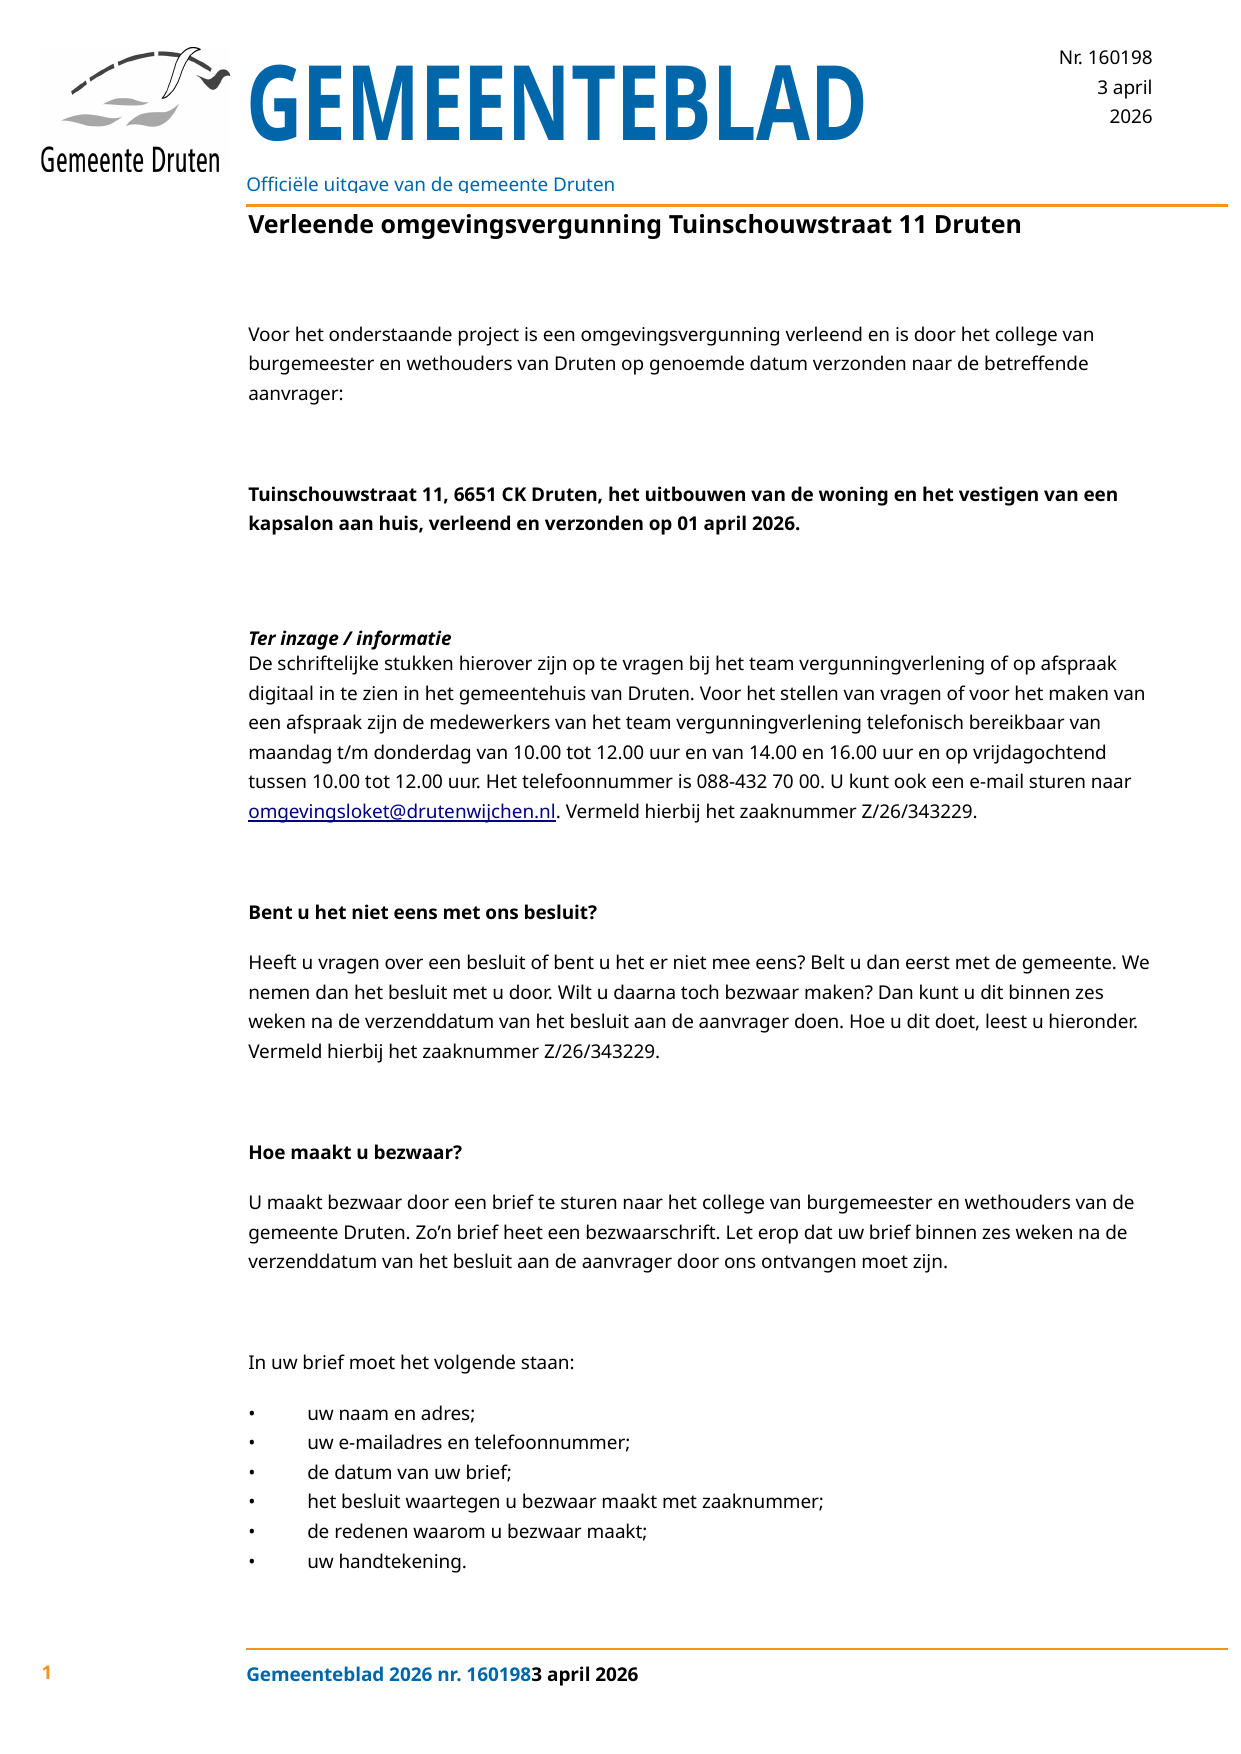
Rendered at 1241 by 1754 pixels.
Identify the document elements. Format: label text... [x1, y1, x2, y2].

text U maakt bezwaar door een brief te sturen naar het college van burgemeester en wethouders van de gemeente Druten. Zo’n brief heet een bezwaarschrift. Let erop dat uw brief binnen zes weken na de verzenddatum van het besluit aan de aanvrager door ons ontvangen moet zijn. [248, 1189, 1152, 1274]
list het besluit waartegen u bezwaar maakt met zaaknummer; [248, 1489, 1152, 1514]
text Verleende omgevingsvergunning Tuinschouwstraat 11 Druten [248, 207, 1152, 241]
list uw handtekening. [248, 1548, 1152, 1574]
list uw e-mailadres en telefoonnummer; [248, 1429, 1152, 1455]
list de datum van uw brief; [248, 1459, 1152, 1485]
list uw naam en adres; [248, 1400, 1152, 1426]
text Hoe maakt u bezwaar? [248, 1139, 1152, 1165]
text Voor het onderstaande project is een omgevingsvergunning verleend en is door het college van burgemeester en wethouders van Druten op genoemde datum verzonden naar de betreffende aanvrager: [248, 321, 1152, 406]
text De schriftelijke stukken hierover zijn op te vragen bij het team vergunningverlening of op afspraak digitaal in te zien in het gemeentehuis van Druten. Voor het stellen van vragen of voor het maken van een afspraak zijn de medewerkers van het team vergunningverlening telefonisch bereikbaar van maandag t/m donderdag van 10.00 tot 12.00 uur en van 14.00 en 16.00 uur en op vrijdagochtend tussen 10.00 tot 12.00 uur. Het telefoonnummer is 088-432 70 00. U kunt ook een e-mail sturen naar omgevingsloket@drutenwijchen.nl. Vermeld hierbij het zaaknummer Z/26/343229. [248, 650, 1152, 824]
list de redenen waarom u bezwaar maakt; [248, 1518, 1152, 1544]
text Tuinschouwstraat 11, 6651 CK Druten, het uitbouwen van de woning en het vestigen van een kapsalon aan huis, verleend en verzonden op 01 april 2026. [248, 481, 1152, 536]
text Bent u het niet eens met ons besluit? [248, 899, 1152, 925]
text Ter inzage / informatie [248, 625, 1152, 650]
picture [41, 47, 231, 172]
text In uw brief moet het volgende staan: [248, 1349, 1152, 1375]
text Heeft u vragen over een besluit of bent u het er niet mee eens? Belt u dan eerst met de gemeente. We nemen dan het besluit met u door. Wilt u daarna toch bezwaar maken? Dan kunt u dit binnen zes weken na de verzenddatum van het besluit aan de aanvrager doen. Hoe u dit doet, leest u hieronder. Vermeld hierbij het zaaknummer Z/26/343229. [248, 949, 1152, 1064]
